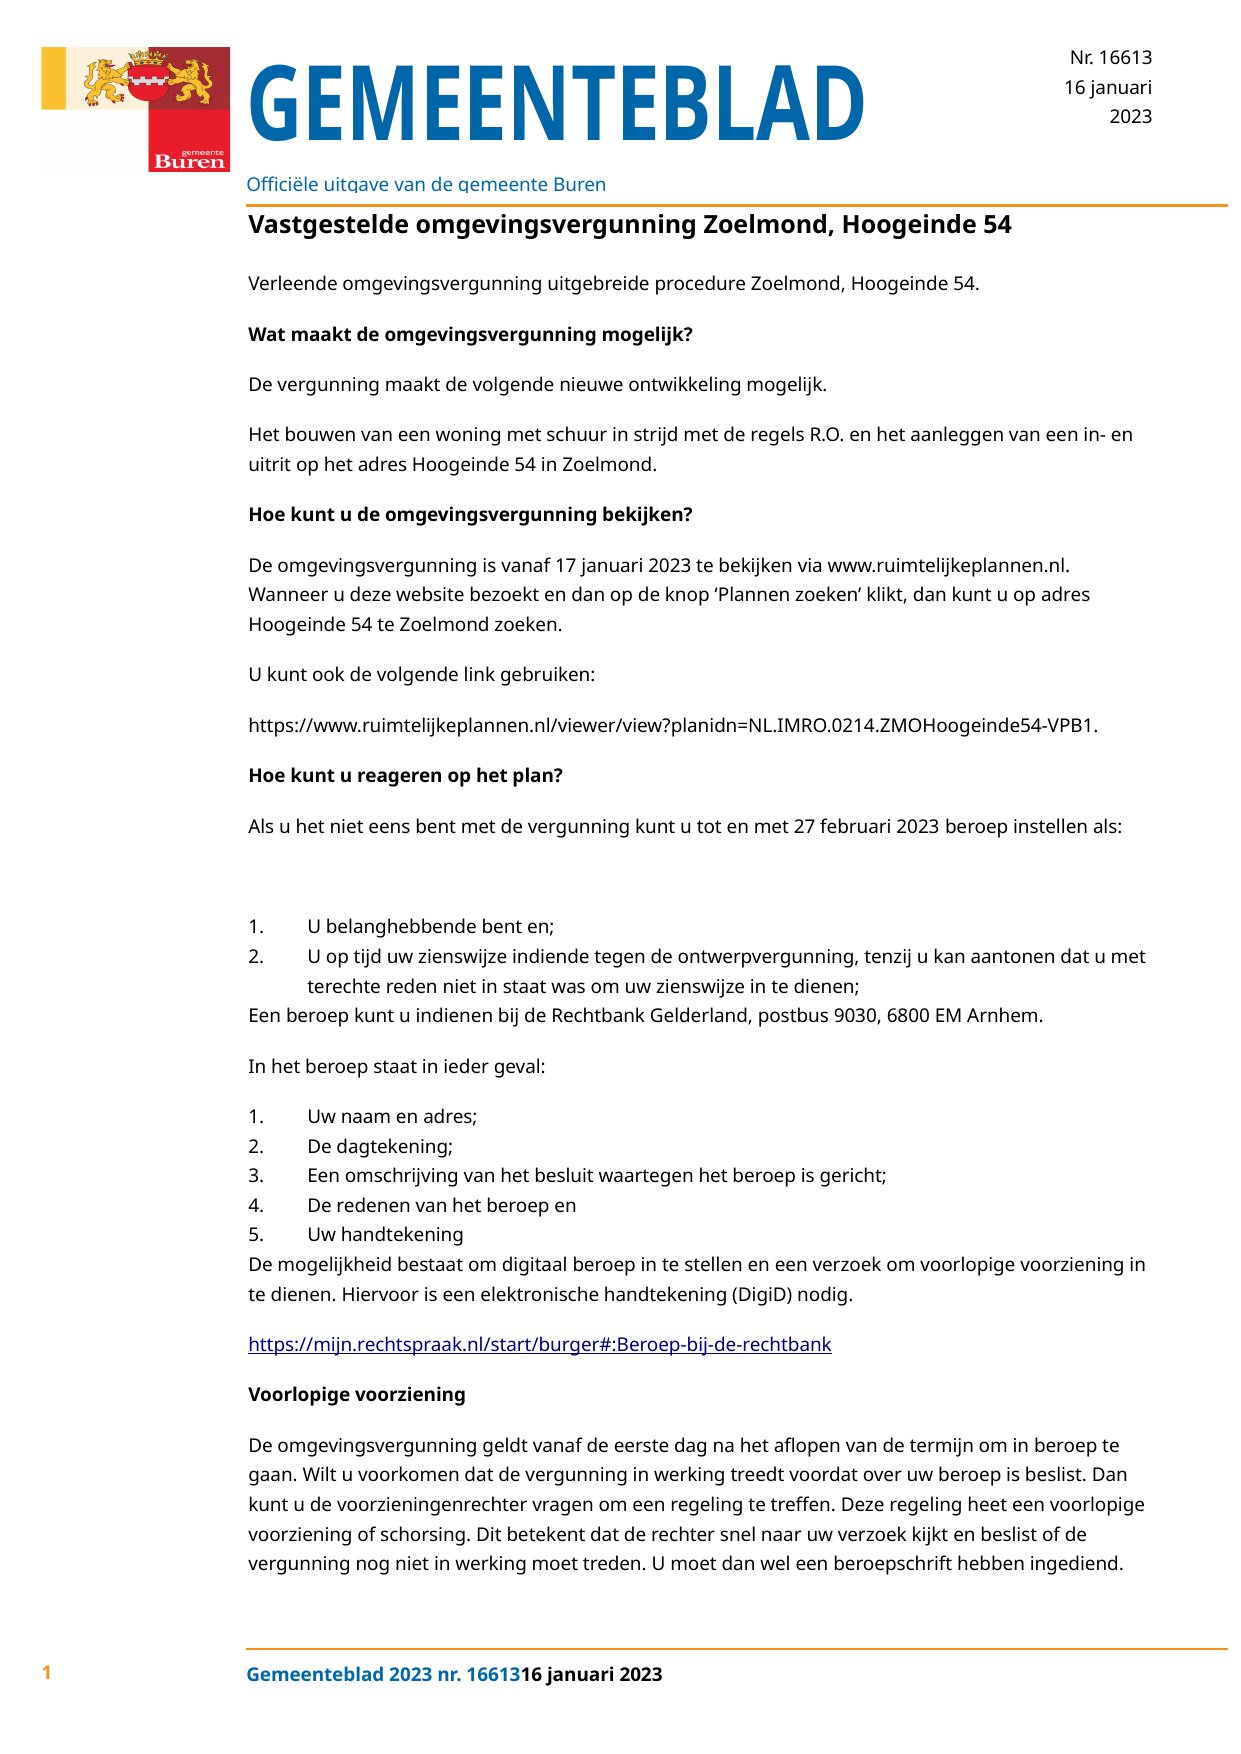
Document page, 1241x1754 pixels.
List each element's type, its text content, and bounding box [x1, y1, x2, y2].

list De redenen van het beroep en [248, 1192, 1152, 1218]
text Hoe kunt u de omgevingsvergunning bekijken? [248, 502, 1152, 527]
list Een omschrijving van het besluit waartegen het beroep is gericht; [248, 1162, 1152, 1188]
text Een beroep kunt u indienen bij de Rechtbank Gelderland, postbus 9030, 6800 EM Arnhem. [248, 1002, 1152, 1028]
text De omgevingsvergunning is vanaf 17 januari 2023 te bekijken via www.ruimtelijkeplannen.nl. Wanneer u deze website bezoekt en dan op de knop ‘Plannen zoeken’ klikt, dan kunt u op adres Hoogeinde 54 te Zoelmond zoeken. [248, 552, 1152, 637]
text https://mijn.rechtspraak.nl/start/burger#:Beroep-bij-de-rechtbank [248, 1331, 1152, 1357]
list U belanghebbende bent en; [248, 914, 1152, 939]
text Verleende omgevingsvergunning uitgebreide procedure Zoelmond, Hoogeinde 54. [248, 270, 1152, 296]
text Hoe kunt u reageren op het plan? [248, 762, 1152, 788]
text In het beroep staat in ieder geval: [248, 1053, 1152, 1078]
text Het bouwen van een woning met schuur in strijd met de regels R.O. en het aanleggen van een in- en uitrit op het adres Hoogeinde 54 in Zoelmond. [248, 422, 1152, 477]
text Wat maakt de omgevingsvergunning mogelijk? [248, 321, 1152, 346]
text Als u het niet eens bent met de vergunning kunt u tot en met 27 februari 2023 beroep instellen als: [248, 813, 1152, 838]
list U op tijd uw zienswijze indiende tegen de ontwerpvergunning, tenzij u kan aantonen dat u met terechte reden niet in staat was om uw zienswijze in te dienen; [248, 943, 1152, 998]
text Voorlopige voorziening [248, 1382, 1152, 1407]
text U kunt ook de volgende link gebruiken: [248, 662, 1152, 687]
text De vergunning maakt de volgende nieuwe ontwikkeling mogelijk. [248, 371, 1152, 397]
text https://www.ruimtelijkeplannen.nl/viewer/view?planidn=NL.IMRO.0214.ZMOHoogeinde54-VPB1. [248, 712, 1152, 738]
list Uw naam en adres; [248, 1103, 1152, 1129]
text De mogelijkheid bestaat om digitaal beroep in te stellen en een verzoek om voorlopige voorziening in te dienen. Hiervoor is een elektronische handtekening (DigiD) nodig. [248, 1251, 1152, 1306]
text De omgevingsvergunning geldt vanaf de eerste dag na het aflopen van de termijn om in beroep te gaan. Wilt u voorkomen dat de vergunning in werking treedt voordat over uw beroep is beslist. Dan kunt u de voorzieningenrechter vragen om een regeling te treffen. Deze regeling heet een voorlopige voorziening of schorsing. Dit betekent dat de rechter snel naar uw verzoek kijkt en beslist of de vergunning nog niet in werking moet treden. U moet dan wel een beroepschrift hebben ingediend. [248, 1432, 1152, 1576]
list De dagtekening; [248, 1133, 1152, 1158]
list Uw handtekening [248, 1222, 1152, 1247]
picture [41, 47, 231, 172]
text Vastgestelde omgevingsvergunning Zoelmond, Hoogeinde 54 [248, 207, 1152, 241]
